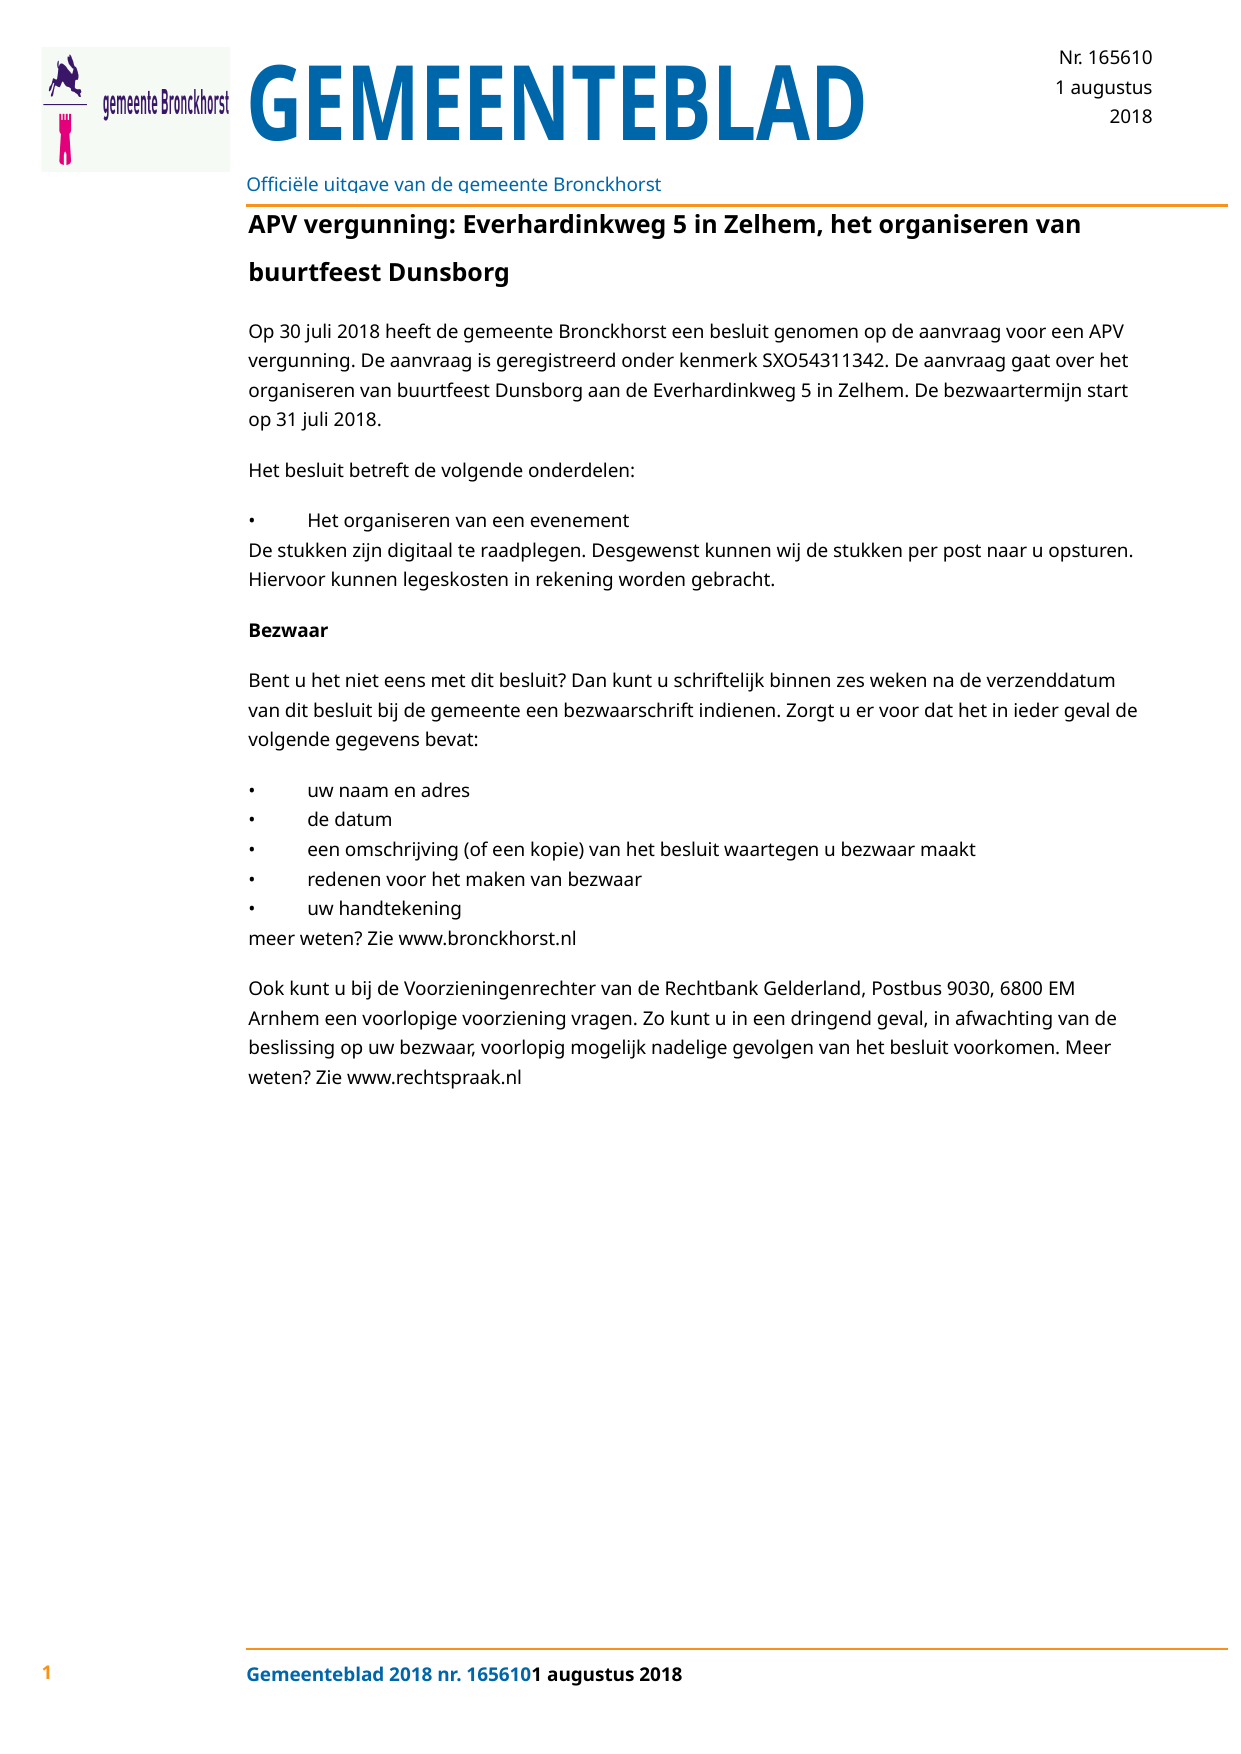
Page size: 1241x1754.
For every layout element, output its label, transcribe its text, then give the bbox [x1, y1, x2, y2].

text Bezwaar [248, 617, 1152, 643]
text Op 30 juli 2018 heeft de gemeente Bronckhorst een besluit genomen op de aanvraag voor een APV vergunning. De aanvraag is geregistreerd onder kenmerk SXO54311342. De aanvraag gaat over het organiseren van buurtfeest Dunsborg aan de Everhardinkweg 5 in Zelhem. De bezwaartermijn start op 31 juli 2018. [248, 318, 1152, 432]
list een omschrijving (of een kopie) van het besluit waartegen u bezwaar maakt [248, 836, 1152, 862]
text Bent u het niet eens met dit besluit? Dan kunt u schriftelijk binnen zes weken na de verzenddatum van dit besluit bij de gemeente een bezwaarschrift indienen. Zorgt u er voor dat het in ieder geval de volgende gegevens bevat: [248, 667, 1152, 752]
text De stukken zijn digitaal te raadplegen. Desgewenst kunnen wij de stukken per post naar u opsturen. Hiervoor kunnen legeskosten in rekening worden gebracht. [248, 537, 1152, 592]
list redenen voor het maken van bezwaar [248, 866, 1152, 892]
text APV vergunning: Everhardinkweg 5 in Zelhem, het organiseren van buurtfeest Dunsborg [248, 207, 1152, 288]
list uw naam en adres [248, 777, 1152, 803]
list uw handtekening [248, 895, 1152, 921]
list de datum [248, 807, 1152, 832]
text Ook kunt u bij de Voorzieningenrechter van de Rechtbank Gelderland, Postbus 9030, 6800 EM Arnhem een voorlopige voorziening vragen. Zo kunt u in een dringend geval, in afwachting van de beslissing op uw bezwaar, voorlopig mogelijk nadelige gevolgen van het besluit voorkomen. Meer weten? Zie www.rechtspraak.nl [248, 975, 1152, 1090]
text meer weten? Zie www.bronckhorst.nl [248, 925, 1152, 951]
list Het organiseren van een evenement [248, 507, 1152, 533]
picture [41, 47, 231, 172]
text Het besluit betreft de volgende onderdelen: [248, 457, 1152, 483]
